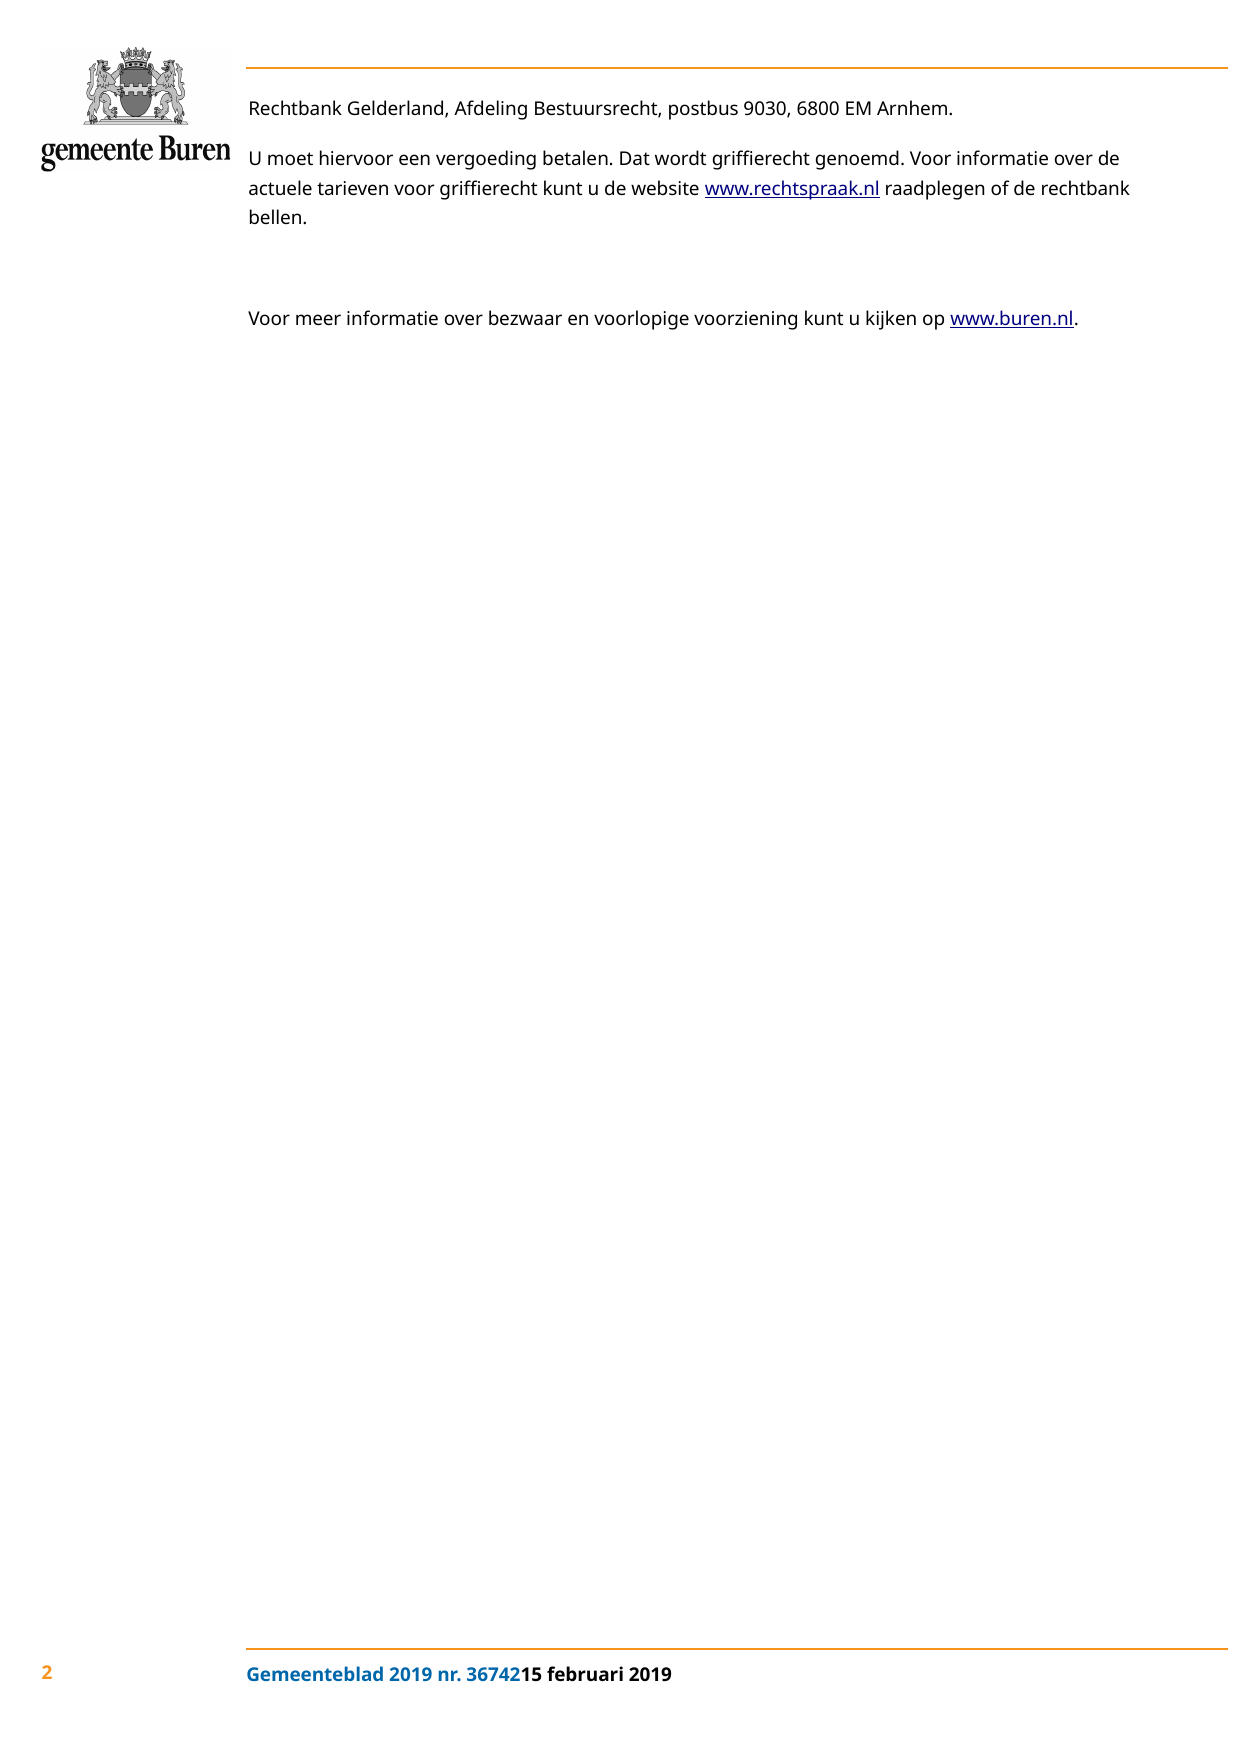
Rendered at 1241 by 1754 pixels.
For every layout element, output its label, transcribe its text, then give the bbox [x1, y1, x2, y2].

text Voor meer informatie over bezwaar en voorlopige voorziening kunt u kijken op www.buren.nl. [248, 305, 1152, 331]
text Rechtbank Gelderland, Afdeling Bestuursrecht, postbus 9030, 6800 EM Arnhem. [248, 95, 1152, 121]
picture [41, 47, 231, 172]
text U moet hiervoor een vergoeding betalen. Dat wordt griffierecht genoemd. Voor informatie over de actuele tarieven voor griffierecht kunt u de website www.rechtspraak.nl raadplegen of de rechtbank bellen. [248, 145, 1152, 230]
